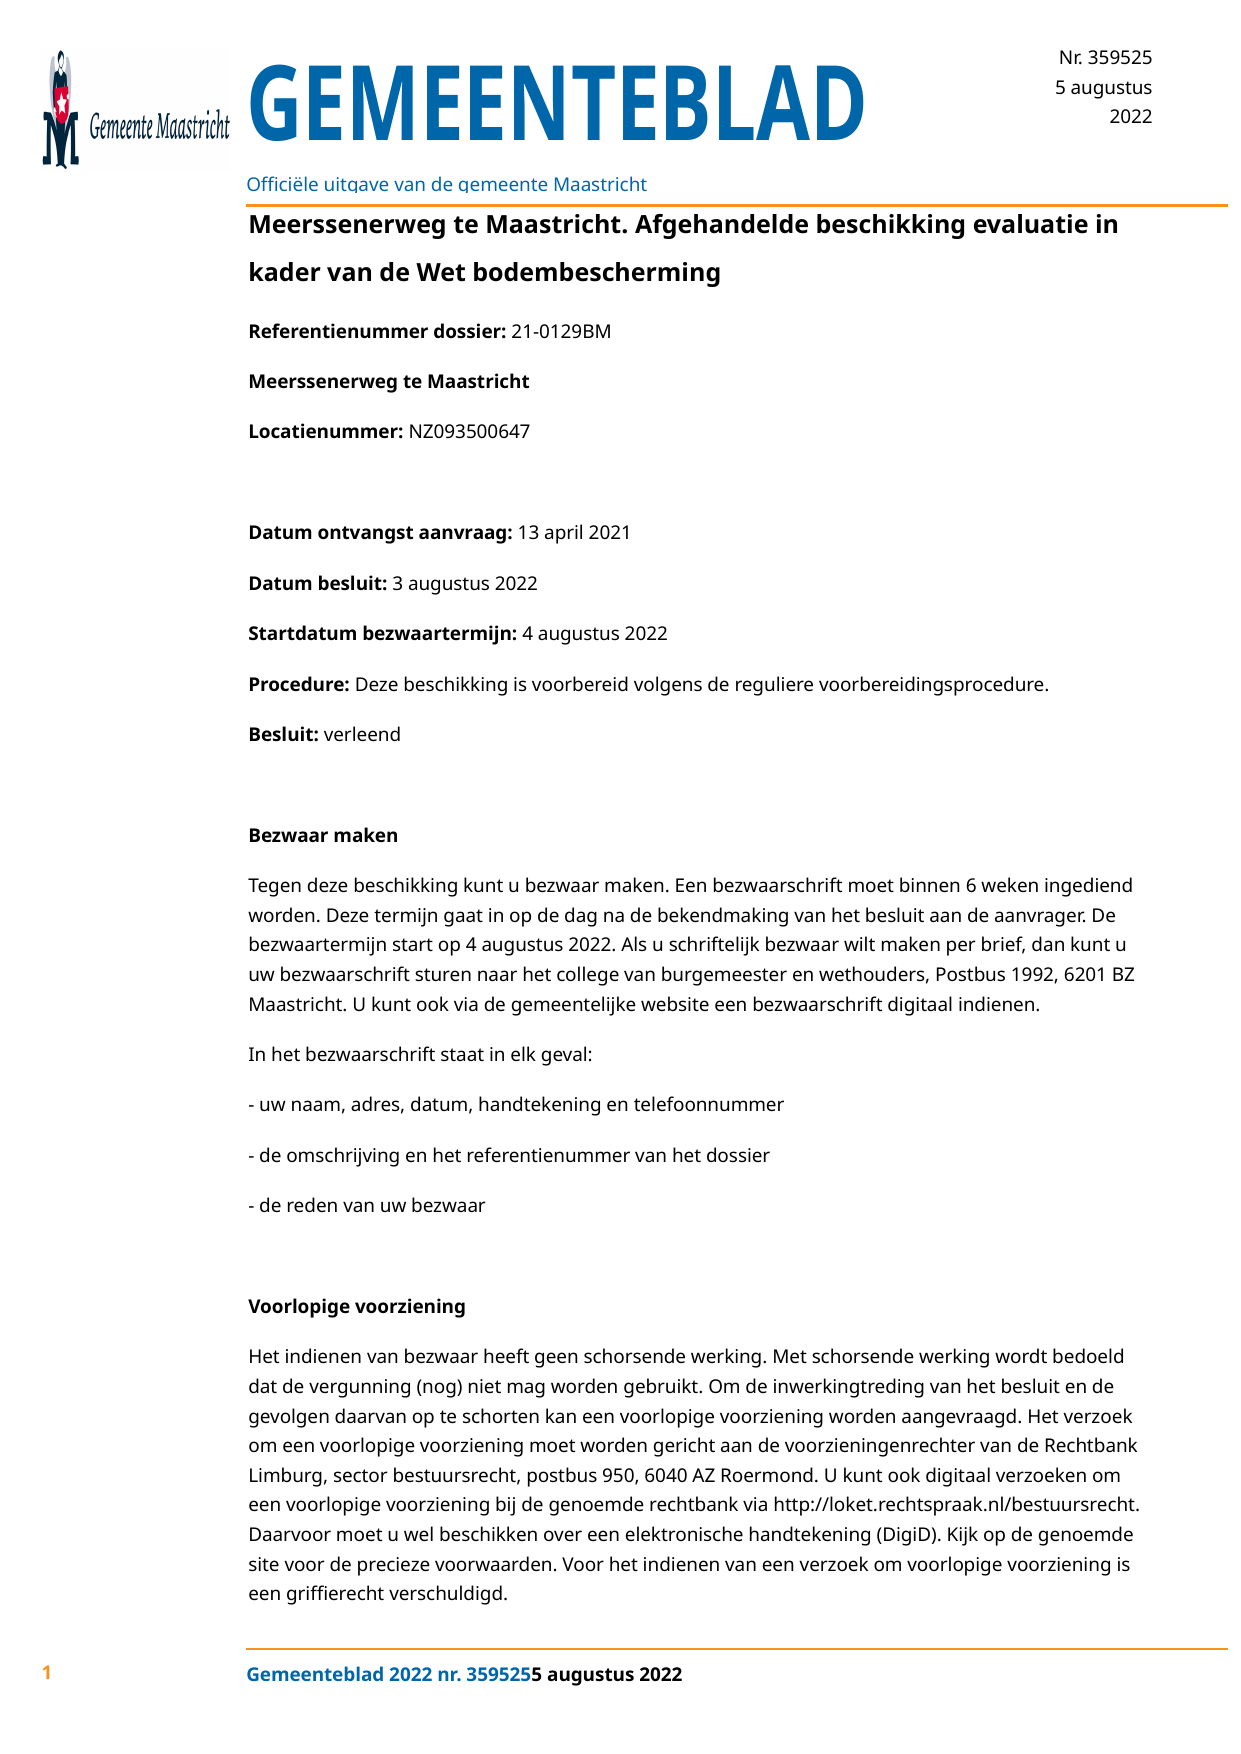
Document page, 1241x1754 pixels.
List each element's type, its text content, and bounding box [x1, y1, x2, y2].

text Procedure: Deze beschikking is voorbereid volgens de reguliere voorbereidingsprocedure. [248, 671, 1152, 697]
text Meerssenerweg te Maastricht. Afgehandelde beschikking evaluatie in kader van de Wet bodembescherming [248, 207, 1152, 288]
text Besluit: verleend [248, 721, 1152, 747]
text Het indienen van bezwaar heeft geen schorsende werking. Met schorsende werking wordt bedoeld dat de vergunning (nog) niet mag worden gebruikt. Om de inwerkingtreding van het besluit en de gevolgen daarvan op te schorten kan een voorlopige voorziening worden aangevraagd. Het verzoek om een voorlopige voorziening moet worden gericht aan de voorzieningenrechter van de Rechtbank Limburg, sector bestuursrecht, postbus 950, 6040 AZ Roermond. U kunt ook digitaal verzoeken om een voorlopige voorziening bij de genoemde rechtbank via http://loket.rechtspraak.nl/bestuursrecht. Daarvoor moet u wel beschikken over een elektronische handtekening (DigiD). Kijk op de genoemde site voor de precieze voorwaarden. Voor het indienen van een verzoek om voorlopige voorziening is een griffierecht verschuldigd. [248, 1344, 1152, 1606]
text Referentienummer dossier: 21-0129BM [248, 318, 1152, 344]
text - uw naam, adres, datum, handtekening en telefoonnummer [248, 1092, 1152, 1117]
text Tegen deze beschikking kunt u bezwaar maken. Een bezwaarschrift moet binnen 6 weken ingediend worden. Deze termijn gaat in op de dag na de bekendmaking van het besluit aan de aanvrager. De bezwaartermijn start op 4 augustus 2022. Als u schriftelijk bezwaar wilt maken per brief, dan kunt u uw bezwaarschrift sturen naar het college van burgemeester en wethouders, Postbus 1992, 6201 BZ Maastricht. U kunt ook via de gemeentelijke website een bezwaarschrift digitaal indienen. [248, 872, 1152, 1017]
text Voorlopige voorziening [248, 1293, 1152, 1319]
text - de reden van uw bezwaar [248, 1192, 1152, 1218]
text Datum besluit: 3 augustus 2022 [248, 570, 1152, 596]
text - de omschrijving en het referentienummer van het dossier [248, 1142, 1152, 1168]
picture [41, 47, 231, 172]
text Locatienummer: NZ093500647 [248, 419, 1152, 444]
text Startdatum bezwaartermijn: 4 augustus 2022 [248, 620, 1152, 646]
text Datum ontvangst aanvraag: 13 april 2021 [248, 519, 1152, 545]
text Bezwaar maken [248, 822, 1152, 848]
text Meerssenerweg te Maastricht [248, 368, 1152, 394]
text In het bezwaarschrift staat in elk geval: [248, 1041, 1152, 1067]
